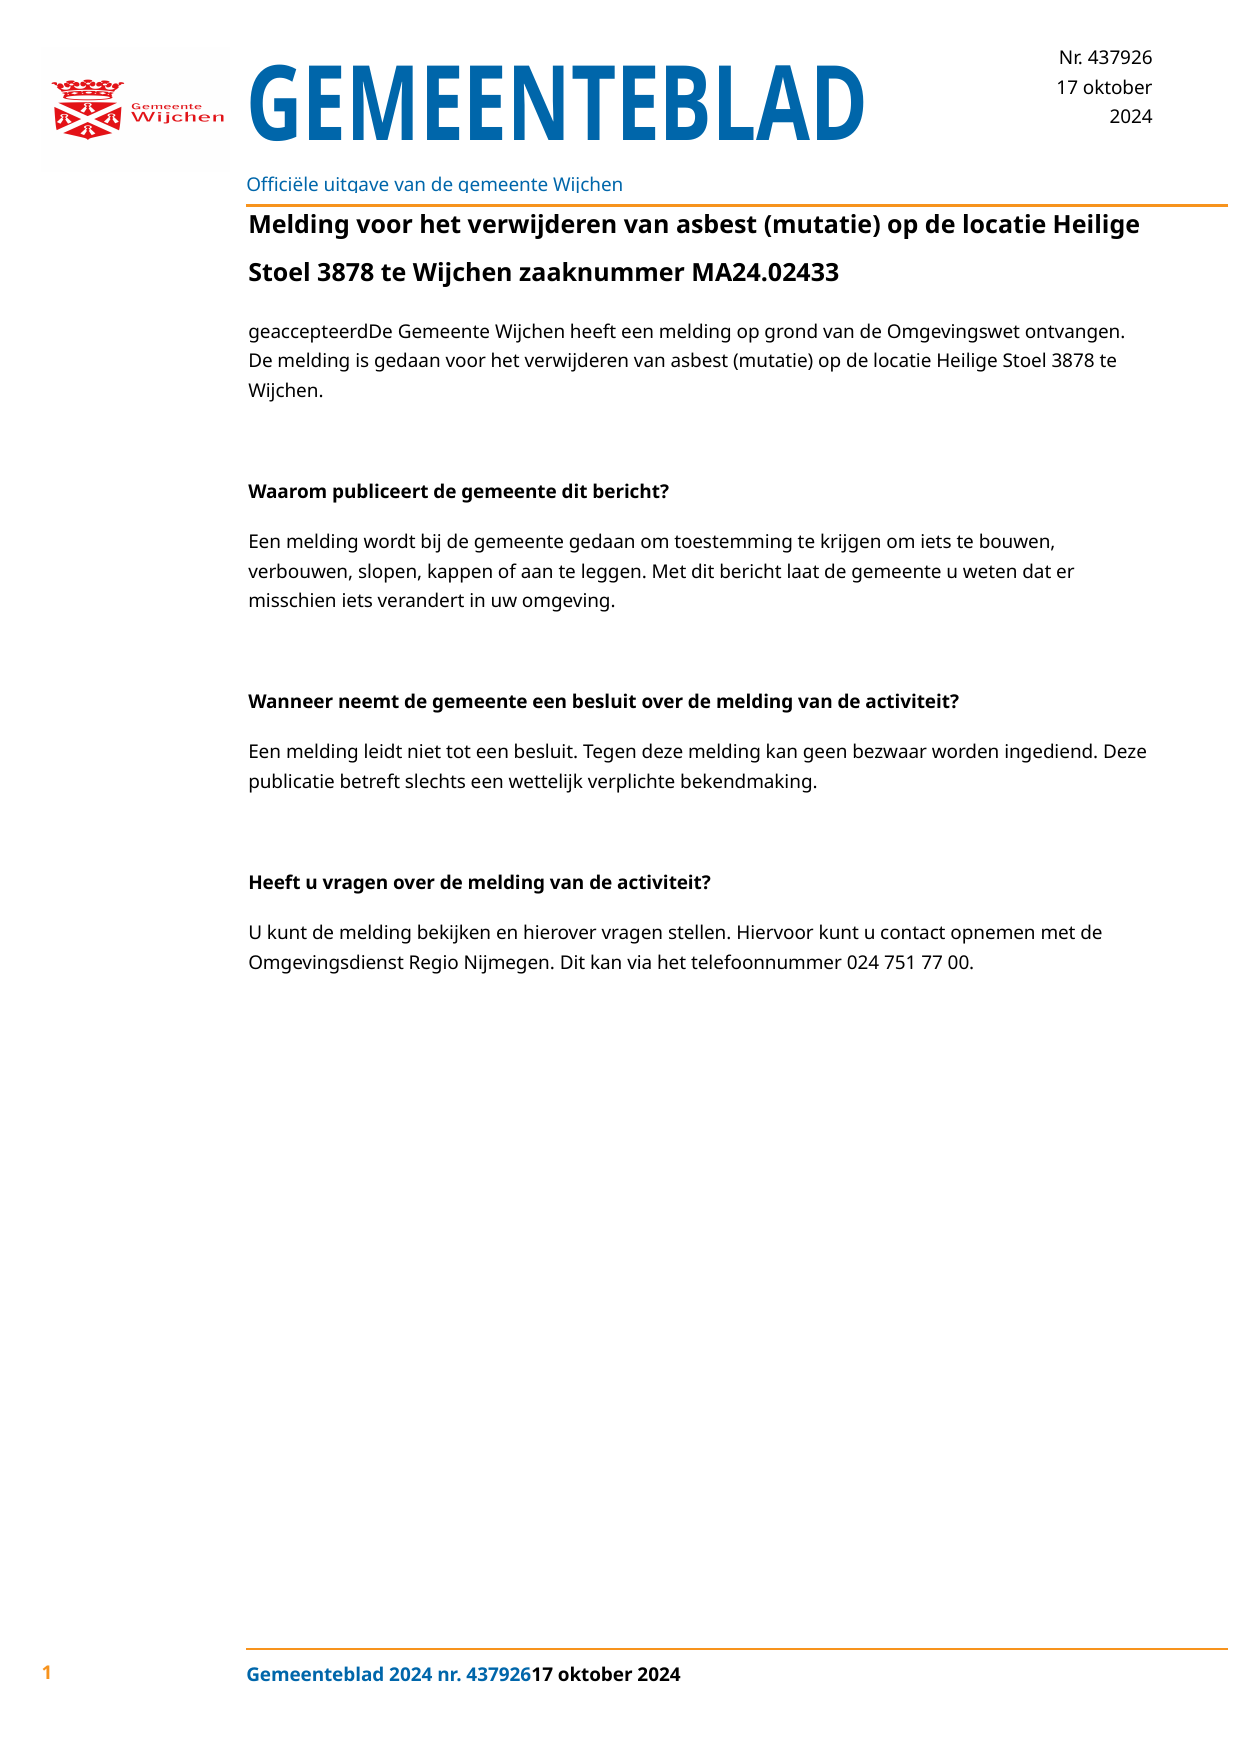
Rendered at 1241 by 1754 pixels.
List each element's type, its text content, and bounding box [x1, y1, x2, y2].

text Een melding leidt niet tot een besluit. Tegen deze melding kan geen bezwaar worden ingediend. Deze publicatie betreft slechts een wettelijk verplichte bekendmaking. [248, 739, 1152, 794]
text Heeft u vragen over de melding van de activiteit? [248, 869, 1152, 895]
text Melding voor het verwijderen van asbest (mutatie) op de locatie Heilige Stoel 3878 te Wijchen zaaknummer MA24.02433 [248, 207, 1152, 288]
picture [41, 47, 231, 172]
text Wanneer neemt de gemeente een besluit over de melding van de activiteit? [248, 688, 1152, 714]
text Waarom publiceert de gemeente dit bericht? [248, 478, 1152, 504]
text Een melding wordt bij de gemeente gedaan om toestemming te krijgen om iets te bouwen, verbouwen, slopen, kappen of aan te leggen. Met dit bericht laat de gemeente u weten dat er misschien iets verandert in uw omgeving. [248, 528, 1152, 613]
text U kunt de melding bekijken en hierover vragen stellen. Hiervoor kunt u contact opnemen met de Omgevingsdienst Regio Nijmegen. Dit kan via het telefoonnummer 024 751 77 00. [248, 919, 1152, 975]
text geaccepteerdDe Gemeente Wijchen heeft een melding op grond van de Omgevingswet ontvangen. De melding is gedaan voor het verwijderen van asbest (mutatie) op de locatie Heilige Stoel 3878 te Wijchen. [248, 318, 1152, 403]
